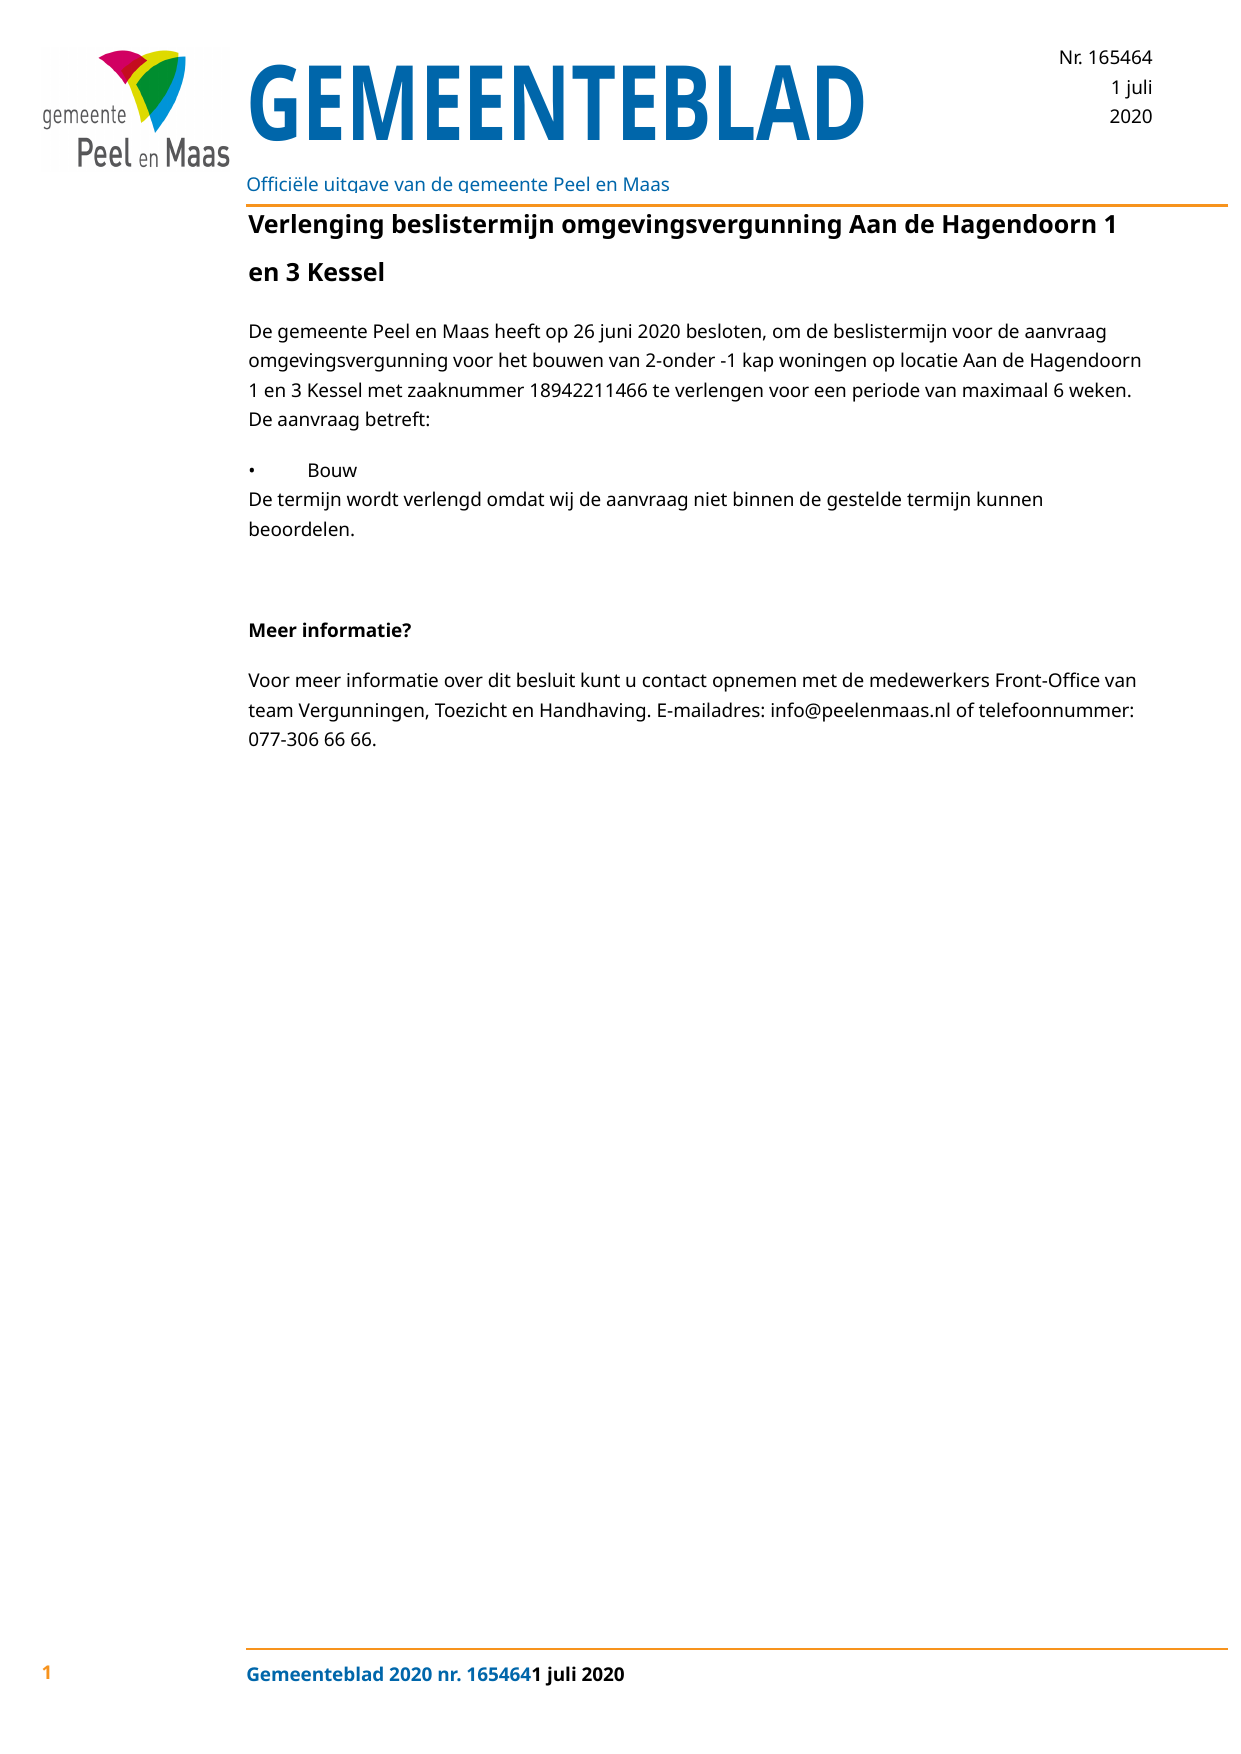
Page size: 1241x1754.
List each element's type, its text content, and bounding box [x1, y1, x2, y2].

list Bouw [248, 457, 1152, 483]
text De termijn wordt verlengd omdat wij de aanvraag niet binnen de gestelde termijn kunnen beoordelen. [248, 487, 1152, 542]
text Voor meer informatie over dit besluit kunt u contact opnemen met de medewerkers Front-Office van team Vergunningen, Toezicht en Handhaving. E-mailadres: info@peelenmaas.nl of telefoonnummer: 077-306 66 66. [248, 667, 1152, 752]
picture [41, 47, 231, 172]
text Verlenging beslistermijn omgevingsvergunning Aan de Hagendoorn 1 en 3 Kessel [248, 207, 1152, 288]
text De gemeente Peel en Maas heeft op 26 juni 2020 besloten, om de beslistermijn voor de aanvraag omgevingsvergunning voor het bouwen van 2-onder -1 kap woningen op locatie Aan de Hagendoorn 1 en 3 Kessel met zaaknummer 18942211466 te verlengen voor een periode van maximaal 6 weken. De aanvraag betreft: [248, 318, 1152, 432]
text Meer informatie? [248, 617, 1152, 643]
